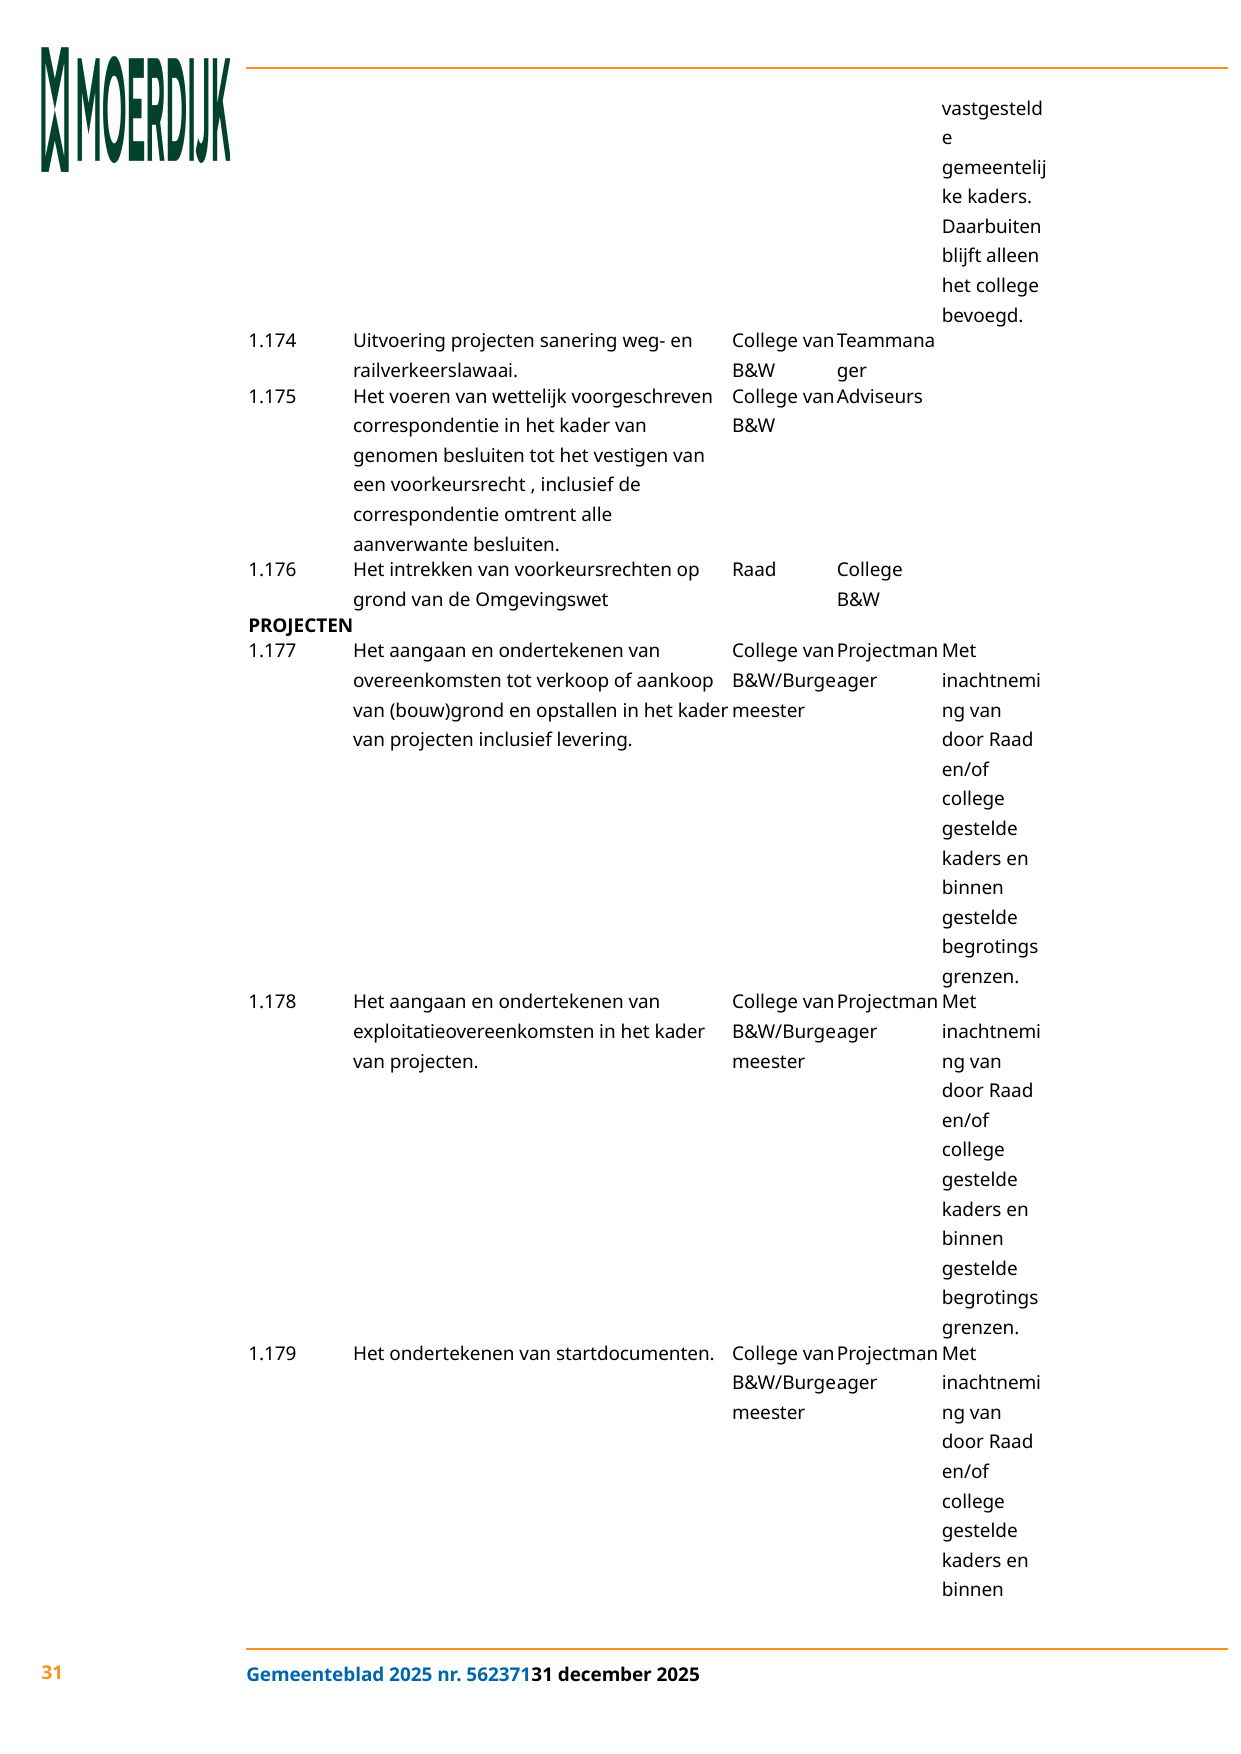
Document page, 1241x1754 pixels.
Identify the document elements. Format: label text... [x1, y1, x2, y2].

table_cell College van B&W/Burgemeester [732, 638, 837, 989]
table_cell Het voeren van wettelijk voorgeschreven correspondentie in het kader van genomen besluiten tot het vestigen van een voorkeursrecht , inclusief de correspondentie omtrent alle aanverwante besluiten. [353, 383, 732, 557]
table_cell [353, 95, 732, 328]
table_cell [248, 95, 353, 328]
table_cell Projectmanager [837, 638, 942, 989]
table_cell College B&W [837, 557, 942, 612]
table_cell [942, 328, 1047, 383]
table_cell Met inachtneming van door Raad en/of college gestelde kaders en binnen gestelde begrotingsgrenzen. [942, 989, 1047, 1340]
table_cell Projectmanager [837, 1340, 942, 1602]
table_cell Met inachtneming van door Raad en/of college gestelde kaders en binnen [942, 1340, 1047, 1602]
table_cell Adviseurs [837, 383, 942, 557]
table_cell [837, 95, 942, 328]
table_cell 1.178 [248, 989, 353, 1340]
table_cell [732, 95, 837, 328]
table_cell Het aangaan en ondertekenen van overeenkomsten tot verkoop of aankoop van (bouw)grond en opstallen in het kader van projecten inclusief levering. [353, 638, 732, 989]
table_cell College van B&W [732, 328, 837, 383]
table_cell PROJECTEN [248, 612, 1047, 638]
table_cell Projectmanager [837, 989, 942, 1340]
table_cell College van B&W/Burgemeester [732, 989, 837, 1340]
table_cell 1.177 [248, 638, 353, 989]
table_cell [942, 383, 1047, 557]
table_cell [942, 557, 1047, 612]
table_cell College van B&W/Burgemeester [732, 1340, 837, 1602]
table_cell Het ondertekenen van startdocumenten. [353, 1340, 732, 1602]
table_cell Teammanager [837, 328, 942, 383]
table_cell College van B&W [732, 383, 837, 557]
table_cell 1.175 [248, 383, 353, 557]
table_cell Uitvoering projecten sanering weg- en railverkeerslawaai. [353, 328, 732, 383]
table_cell 1.174 [248, 328, 353, 383]
table_cell Het intrekken van voorkeursrechten op grond van de Omgevingswet [353, 557, 732, 612]
table_cell Het aangaan en ondertekenen van exploitatieovereenkomsten in het kader van projecten. [353, 989, 732, 1340]
table_cell Met inachtneming van door Raad en/of college gestelde kaders en binnen gestelde begrotingsgrenzen. [942, 638, 1047, 989]
table_cell 1.176 [248, 557, 353, 612]
table_cell vastgestelde gemeentelijke kaders. Daarbuiten blijft alleen het college bevoegd. [942, 95, 1047, 328]
table_cell 1.179 [248, 1340, 353, 1602]
table_cell Raad [732, 557, 837, 612]
picture [41, 47, 231, 172]
